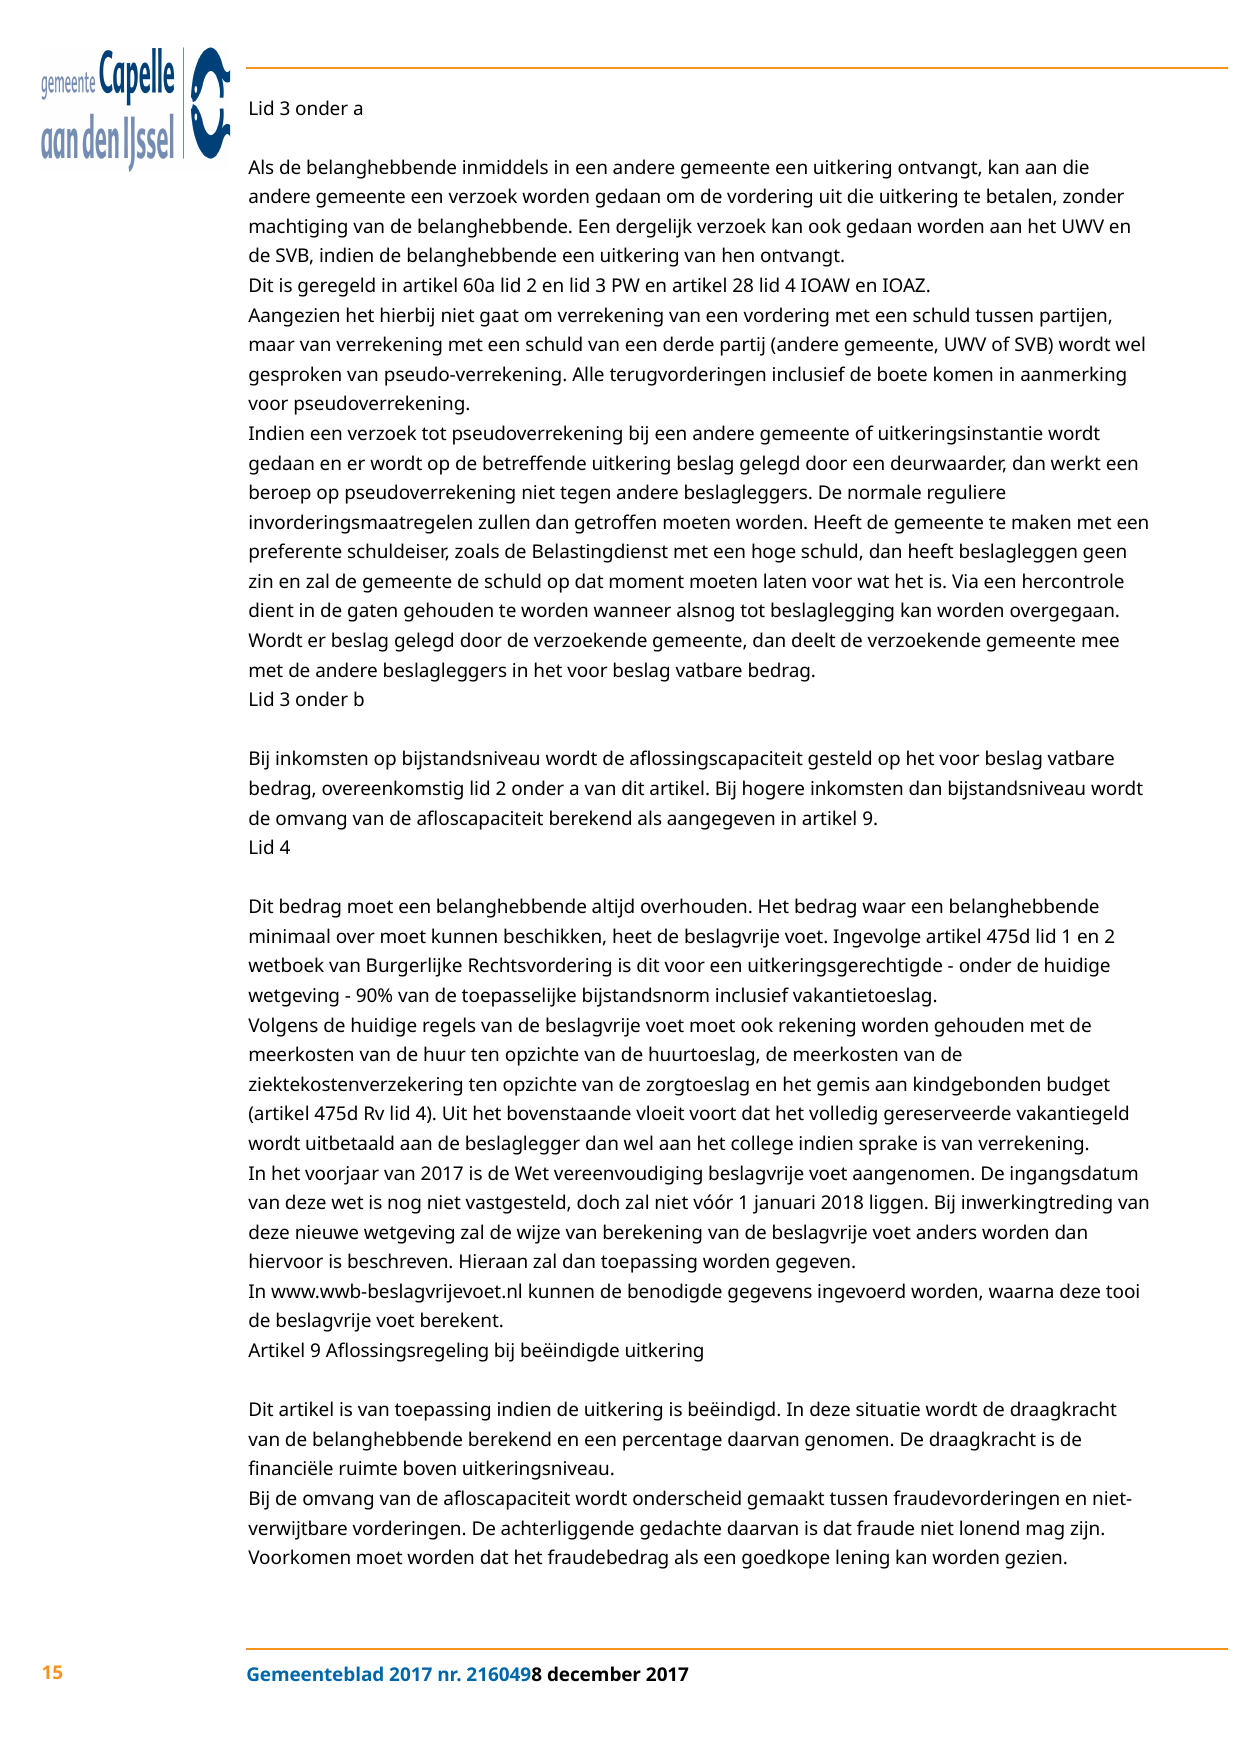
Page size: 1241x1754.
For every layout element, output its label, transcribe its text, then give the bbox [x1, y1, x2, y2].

text Dit artikel is van toepassing indien de uitkering is beëindigd. In deze situatie wordt de draagkracht van de belanghebbende berekend en een percentage daarvan genomen. De draagkracht is de financiële ruimte boven uitkeringsniveau. [248, 1396, 1152, 1481]
text Bij inkomsten op bijstandsniveau wordt de aflossingscapaciteit gesteld op het voor beslag vatbare bedrag, overeenkomstig lid 2 onder a van dit artikel. Bij hogere inkomsten dan bijstandsniveau wordt de omvang van de afloscapaciteit berekend als aangegeven in artikel 9. [248, 746, 1152, 831]
text Lid 3 onder b [248, 686, 1152, 712]
text Lid 3 onder a [248, 95, 1152, 121]
text Bij de omvang van de afloscapaciteit wordt onderscheid gemaakt tussen fraudevorderingen en niet-verwijtbare vorderingen. De achterliggende gedachte daarvan is dat fraude niet lonend mag zijn. Voorkomen moet worden dat het fraudebedrag als een goedkope lening kan worden gezien. [248, 1485, 1152, 1570]
text Dit bedrag moet een belanghebbende altijd overhouden. Het bedrag waar een belanghebbende minimaal over moet kunnen beschikken, heet de beslagvrije voet. Ingevolge artikel 475d lid 1 en 2 wetboek van Burgerlijke Rechtsvordering is dit voor een uitkeringsgerechtigde - onder de huidige wetgeving - 90% van de toepasselijke bijstandsnorm inclusief vakantietoeslag. [248, 893, 1152, 1008]
text Aangezien het hierbij niet gaat om verrekening van een vordering met een schuld tussen partijen, maar van verrekening met een schuld van een derde partij (andere gemeente, UWV of SVB) wordt wel gesproken van pseudo-verrekening. Alle terugvorderingen inclusief de boete komen in aanmerking voor pseudoverrekening. [248, 302, 1152, 416]
text Dit is geregeld in artikel 60a lid 2 en lid 3 PW en artikel 28 lid 4 IOAW en IOAZ. [248, 272, 1152, 298]
text Artikel 9 Aflossingsregeling bij beëindigde uitkering [248, 1337, 1152, 1363]
picture [41, 47, 231, 172]
text Lid 4 [248, 834, 1152, 860]
text Als de belanghebbende inmiddels in een andere gemeente een uitkering ontvangt, kan aan die andere gemeente een verzoek worden gedaan om de vordering uit die uitkering te betalen, zonder machtiging van de belanghebbende. Een dergelijk verzoek kan ook gedaan worden aan het UWV en de SVB, indien de belanghebbende een uitkering van hen ontvangt. [248, 154, 1152, 268]
text Volgens de huidige regels van de beslagvrije voet moet ook rekening worden gehouden met de meerkosten van de huur ten opzichte van de huurtoeslag, de meerkosten van de ziektekostenverzekering ten opzichte van de zorgtoeslag en het gemis aan kindgebonden budget (artikel 475d Rv lid 4). Uit het bovenstaande vloeit voort dat het volledig gereserveerde vakantiegeld wordt uitbetaald aan de beslaglegger dan wel aan het college indien sprake is van verrekening. [248, 1012, 1152, 1156]
text In het voorjaar van 2017 is de Wet vereenvoudiging beslagvrije voet aangenomen. De ingangsdatum van deze wet is nog niet vastgesteld, doch zal niet vóór 1 januari 2018 liggen. Bij inwerkingtreding van deze nieuwe wetgeving zal de wijze van berekening van de beslagvrije voet anders worden dan hiervoor is beschreven. Hieraan zal dan toepassing worden gegeven. [248, 1160, 1152, 1274]
text Indien een verzoek tot pseudoverrekening bij een andere gemeente of uitkeringsinstantie wordt gedaan en er wordt op de betreffende uitkering beslag gelegd door een deurwaarder, dan werkt een beroep op pseudoverrekening niet tegen andere beslagleggers. De normale reguliere invorderingsmaatregelen zullen dan getroffen moeten worden. Heeft de gemeente te maken met een preferente schuldeiser, zoals de Belastingdienst met een hoge schuld, dan heeft beslagleggen geen zin en zal de gemeente de schuld op dat moment moeten laten voor wat het is. Via een hercontrole dient in de gaten gehouden te worden wanneer alsnog tot beslaglegging kan worden overgegaan. Wordt er beslag gelegd door de verzoekende gemeente, dan deelt de verzoekende gemeente mee met de andere beslagleggers in het voor beslag vatbare bedrag. [248, 420, 1152, 683]
text In www.wwb-beslagvrijevoet.nl kunnen de benodigde gegevens ingevoerd worden, waarna deze tooi de beslagvrije voet berekent. [248, 1278, 1152, 1333]
